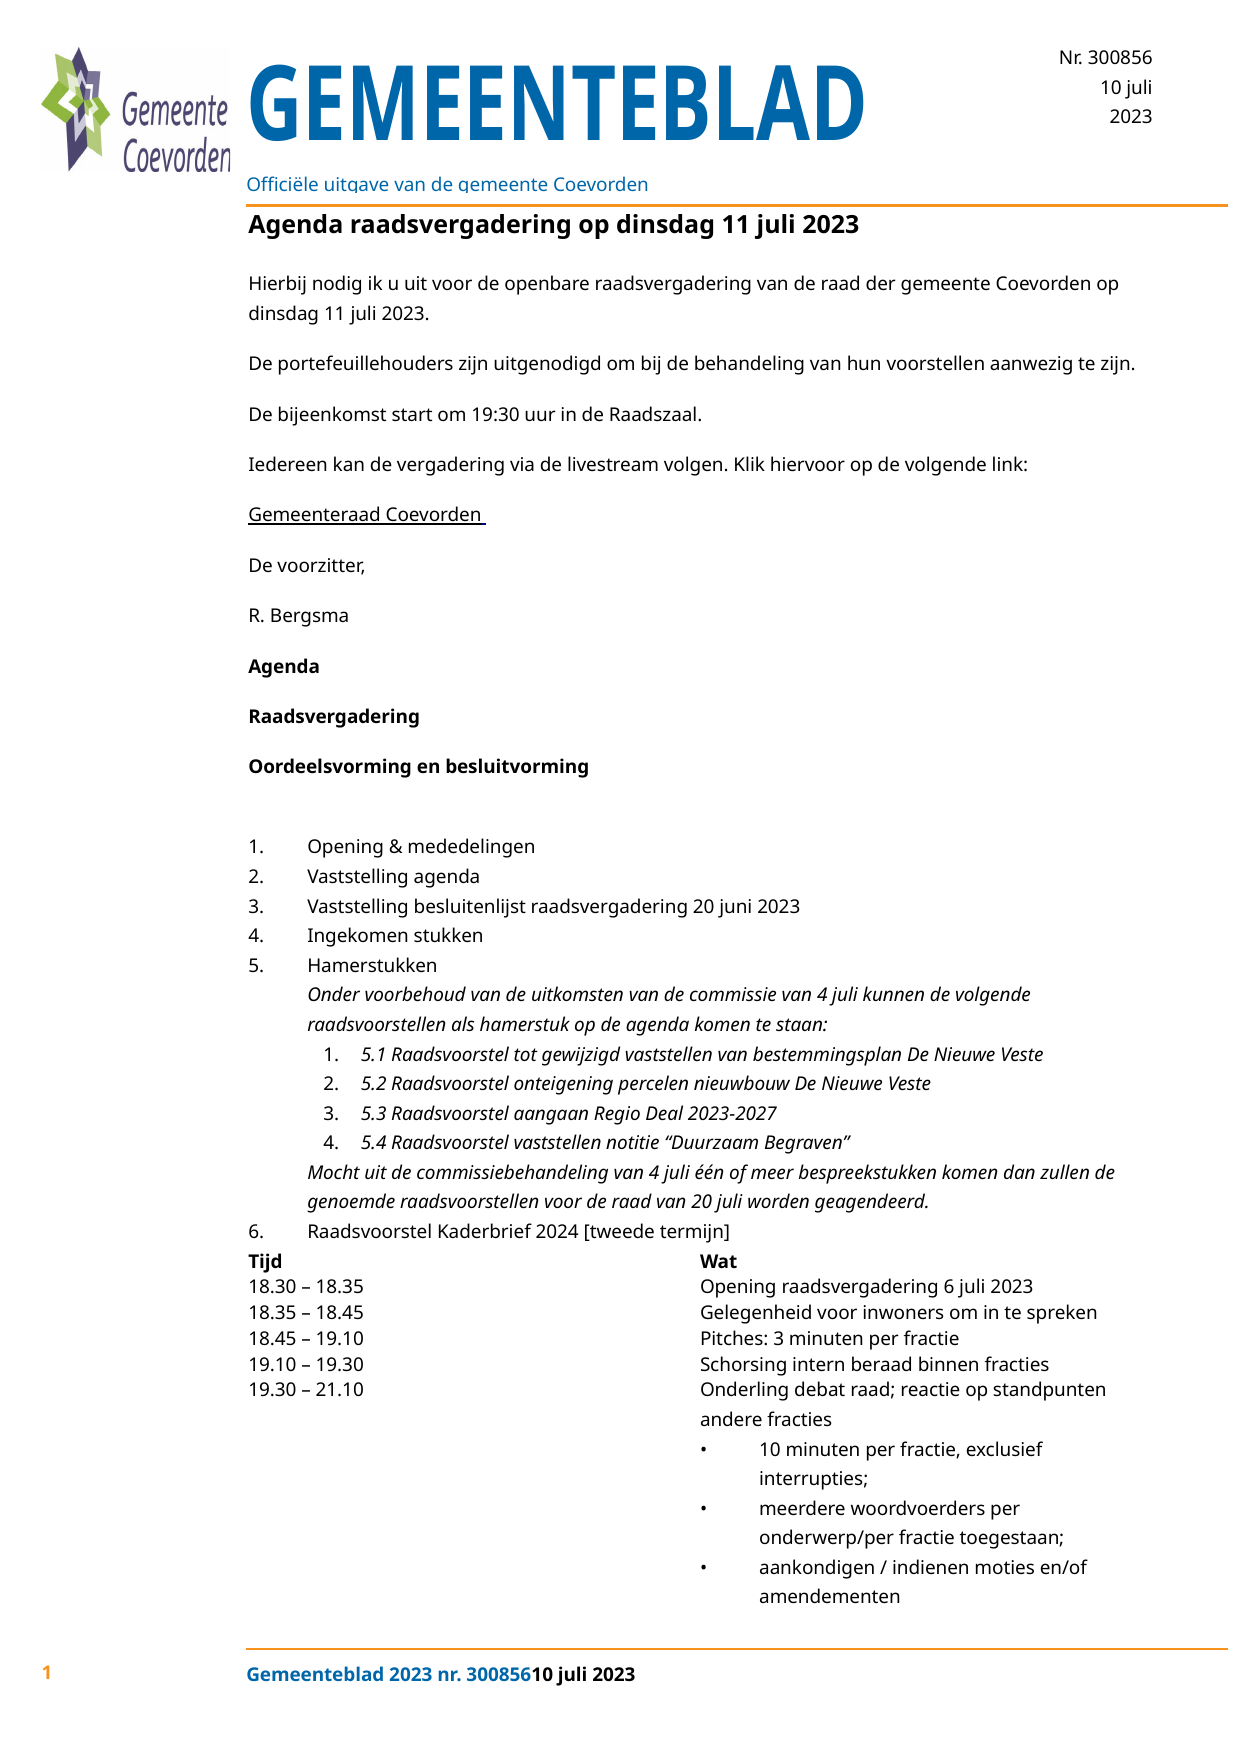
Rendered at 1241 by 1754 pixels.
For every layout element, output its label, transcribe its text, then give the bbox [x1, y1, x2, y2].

list Vaststelling besluitenlijst raadsvergadering 20 juni 2023 [248, 893, 1152, 918]
table_cell 18.45 – 19.10 [248, 1325, 700, 1351]
table_cell 18.35 – 18.45 [248, 1299, 700, 1325]
picture [41, 47, 231, 172]
table_cell 19.10 – 19.30 [248, 1351, 700, 1377]
table_cell 18.30 – 18.35 [248, 1274, 700, 1299]
text Agenda [248, 653, 1152, 678]
text Raadsvergadering [248, 703, 1152, 729]
list 5.4 Raadsvoorstel vaststellen notitie “Duurzaam Begraven” [323, 1129, 1152, 1155]
table_cell Opening raadsvergadering 6 juli 2023 [700, 1274, 1152, 1299]
list Onder voorbehoud van de uitkomsten van de commissie van 4 juli kunnen de volgende raadsvoorstellen als hamerstuk op de agenda komen te staan: [248, 982, 1152, 1037]
text R. Bergsma [248, 602, 1152, 628]
table_cell Schorsing intern beraad binnen fracties [700, 1351, 1152, 1377]
list 5.3 Raadsvoorstel aangaan Regio Deal 2023-2027 [323, 1100, 1152, 1126]
text De portefeuillehouders zijn uitgenodigd om bij de behandeling van hun voorstellen aanwezig te zijn. [248, 350, 1152, 376]
table_cell Pitches: 3 minuten per fractie [700, 1325, 1152, 1351]
list Ingekomen stukken [248, 922, 1152, 948]
table_cell 19.30 – 21.10 [248, 1377, 700, 1609]
text De voorzitter, [248, 552, 1152, 578]
table_header Wat [700, 1248, 1152, 1274]
text Agenda raadsvergadering op dinsdag 11 juli 2023 [248, 207, 1152, 241]
list Opening & mededelingen [248, 834, 1152, 859]
text Gemeenteraad Coevorden [248, 502, 1152, 527]
table_cell Onderling debat raad; reactie op standpunten andere fracties 10 minuten per fractie, exclusief interrupties; meerdere woordvoerders per onderwerp/per fractie toegestaan; aankondigen / indienen moties en/of amendementen [700, 1377, 1152, 1609]
list 5.2 Raadsvoorstel onteigening percelen nieuwbouw De Nieuwe Veste [323, 1070, 1152, 1096]
table_cell Gelegenheid voor inwoners om in te spreken [700, 1299, 1152, 1325]
list 5.1 Raadsvoorstel tot gewijzigd vaststellen van bestemmingsplan De Nieuwe Veste [323, 1041, 1152, 1066]
table_header Tijd [248, 1248, 700, 1274]
text De bijeenkomst start om 19:30 uur in de Raadszaal. [248, 401, 1152, 426]
text Hierbij nodig ik u uit voor de openbare raadsvergadering van de raad der gemeente Coevorden op dinsdag 11 juli 2023. [248, 270, 1152, 326]
text Oordeelsvorming en besluitvorming [248, 754, 1152, 779]
list Hamerstukken [248, 952, 1152, 978]
list Mocht uit de commissiebehandeling van 4 juli één of meer bespreekstukken komen dan zullen de genoemde raadsvoorstellen voor de raad van 20 juli worden geagendeerd. [248, 1159, 1152, 1214]
list Vaststelling agenda [248, 863, 1152, 889]
text Iedereen kan de vergadering via de livestream volgen. Klik hiervoor op de volgende link: [248, 451, 1152, 477]
list Raadsvoorstel Kaderbrief 2024 [tweede termijn] [248, 1218, 1152, 1244]
